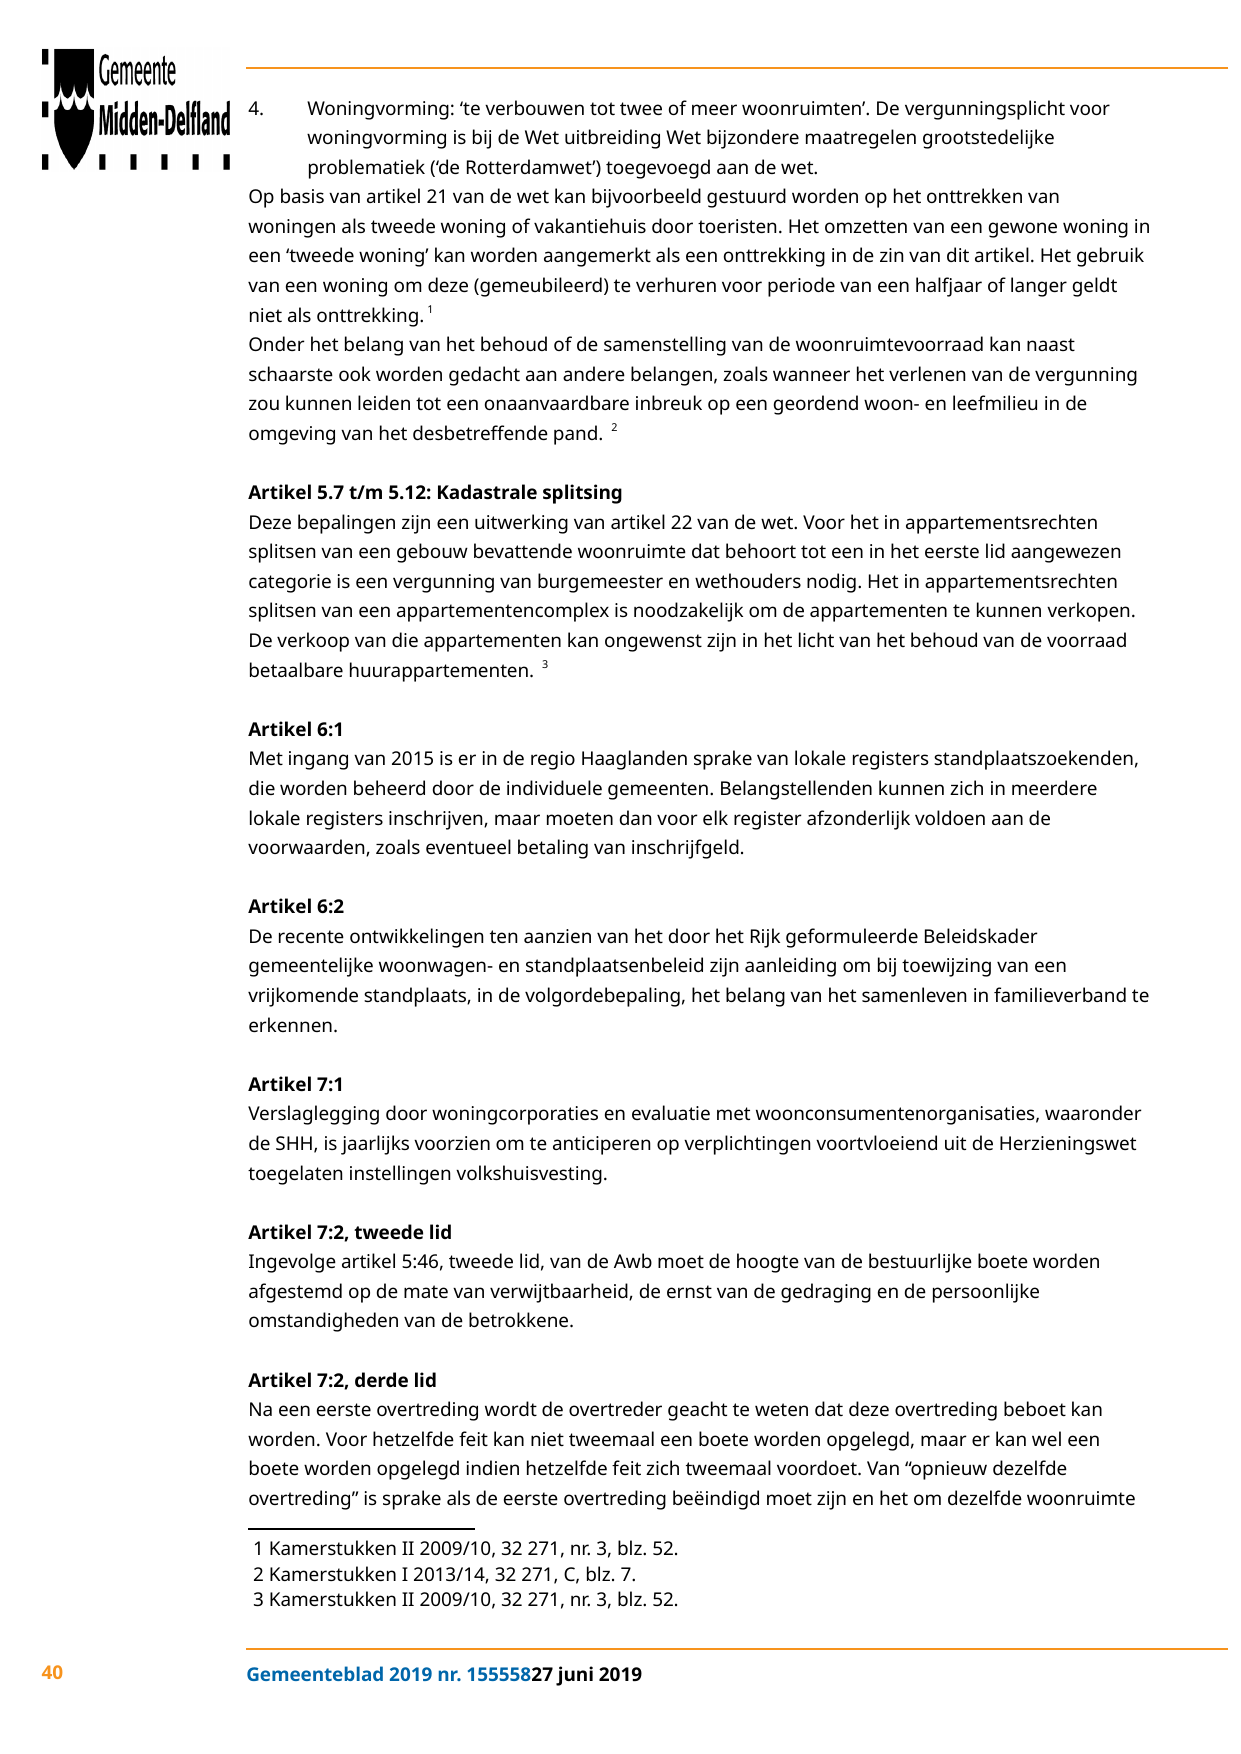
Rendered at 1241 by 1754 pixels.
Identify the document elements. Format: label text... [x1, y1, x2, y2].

text Artikel 7:2, derde lid [248, 1367, 1152, 1393]
text Deze bepalingen zijn een uitwerking van artikel 22 van de wet. Voor het in appartementsrechten splitsen van een gebouw bevattende woonruimte dat behoort tot een in het eerste lid aangewezen categorie is een vergunning van burgemeester en wethouders nodig. Het in appartementsrechten splitsen van een appartementencomplex is noodzakelijk om de appartementen te kunnen verkopen. De verkoop van die appartementen kan ongewenst zijn in het licht van het behoud van de voorraad betaalbare huurappartementen. [248, 509, 1152, 683]
text Verslaglegging door woningcorporaties en evaluatie met woonconsumentenorganisaties, waaronder de SHH, is jaarlijks voorzien om te anticiperen op verplichtingen voortvloeiend uit de Herzieningswet toegelaten instellingen volkshuisvesting. [248, 1101, 1152, 1186]
text Op basis van artikel 21 van de wet kan bijvoorbeeld gestuurd worden op het onttrekken van woningen als tweede woning of vakantiehuis door toeristen. Het omzetten van een gewone woning in een ‘tweede woning’ kan worden aangemerkt als een onttrekking in de zin van dit artikel. Het gebruik van een woning om deze (gemeubileerd) te verhuren voor periode van een halfjaar of langer geldt niet als onttrekking. [248, 183, 1152, 328]
text Kamerstukken II 2009/10, 32 271, nr. 3, blz. 52. [248, 1535, 1152, 1561]
text Artikel 6:1 [248, 716, 1152, 742]
text Onder het belang van het behoud of de samenstelling van de woonruimtevoorraad kan naast schaarste ook worden gedacht aan andere belangen, zoals wanneer het verlenen van de vergunning zou kunnen leiden tot een onaanvaardbare inbreuk op een geordend woon- en leefmilieu in de omgeving van het desbetreffende pand. [248, 331, 1152, 446]
text Kamerstukken I 2013/14, 32 271, C, blz. 7. [248, 1561, 1152, 1586]
picture [41, 47, 231, 172]
text Na een eerste overtreding wordt de overtreder geacht te weten dat deze overtreding beboet kan worden. Voor hetzelfde feit kan niet tweemaal een boete worden opgelegd, maar er kan wel een boete worden opgelegd indien hetzelfde feit zich tweemaal voordoet. Van “opnieuw dezelfde overtreding” is sprake als de eerste overtreding beëindigd moet zijn en het om dezelfde woonruimte [248, 1396, 1152, 1511]
text Artikel 5.7 t/m 5.12: Kadastrale splitsing [248, 479, 1152, 505]
text Artikel 6:2 [248, 893, 1152, 919]
list Woningvorming: ‘te verbouwen tot twee of meer woonruimten’. De vergunningsplicht voor woningvorming is bij de Wet uitbreiding Wet bijzondere maatregelen grootstedelijke problematiek (‘de Rotterdamwet’) toegevoegd aan de wet. [248, 95, 1152, 180]
text Met ingang van 2015 is er in de regio Haaglanden sprake van lokale registers standplaatszoekenden, die worden beheerd door de individuele gemeenten. Belangstellenden kunnen zich in meerdere lokale registers inschrijven, maar moeten dan voor elk register afzonderlijk voldoen aan de voorwaarden, zoals eventueel betaling van inschrijfgeld. [248, 746, 1152, 860]
text Artikel 7:2, tweede lid [248, 1219, 1152, 1245]
text Ingevolge artikel 5:46, tweede lid, van de Awb moet de hoogte van de bestuurlijke boete worden afgestemd op de mate van verwijtbaarheid, de ernst van de gedraging en de persoonlijke omstandigheden van de betrokkene. [248, 1248, 1152, 1333]
text De recente ontwikkelingen ten aanzien van het door het Rijk geformuleerde Beleidskader gemeentelijke woonwagen- en standplaatsenbeleid zijn aanleiding om bij toewijzing van een vrijkomende standplaats, in de volgordebepaling, het belang van het samenleven in familieverband te erkennen. [248, 923, 1152, 1038]
text Artikel 7:1 [248, 1071, 1152, 1097]
text Kamerstukken II 2009/10, 32 271, nr. 3, blz. 52. [248, 1586, 1152, 1612]
